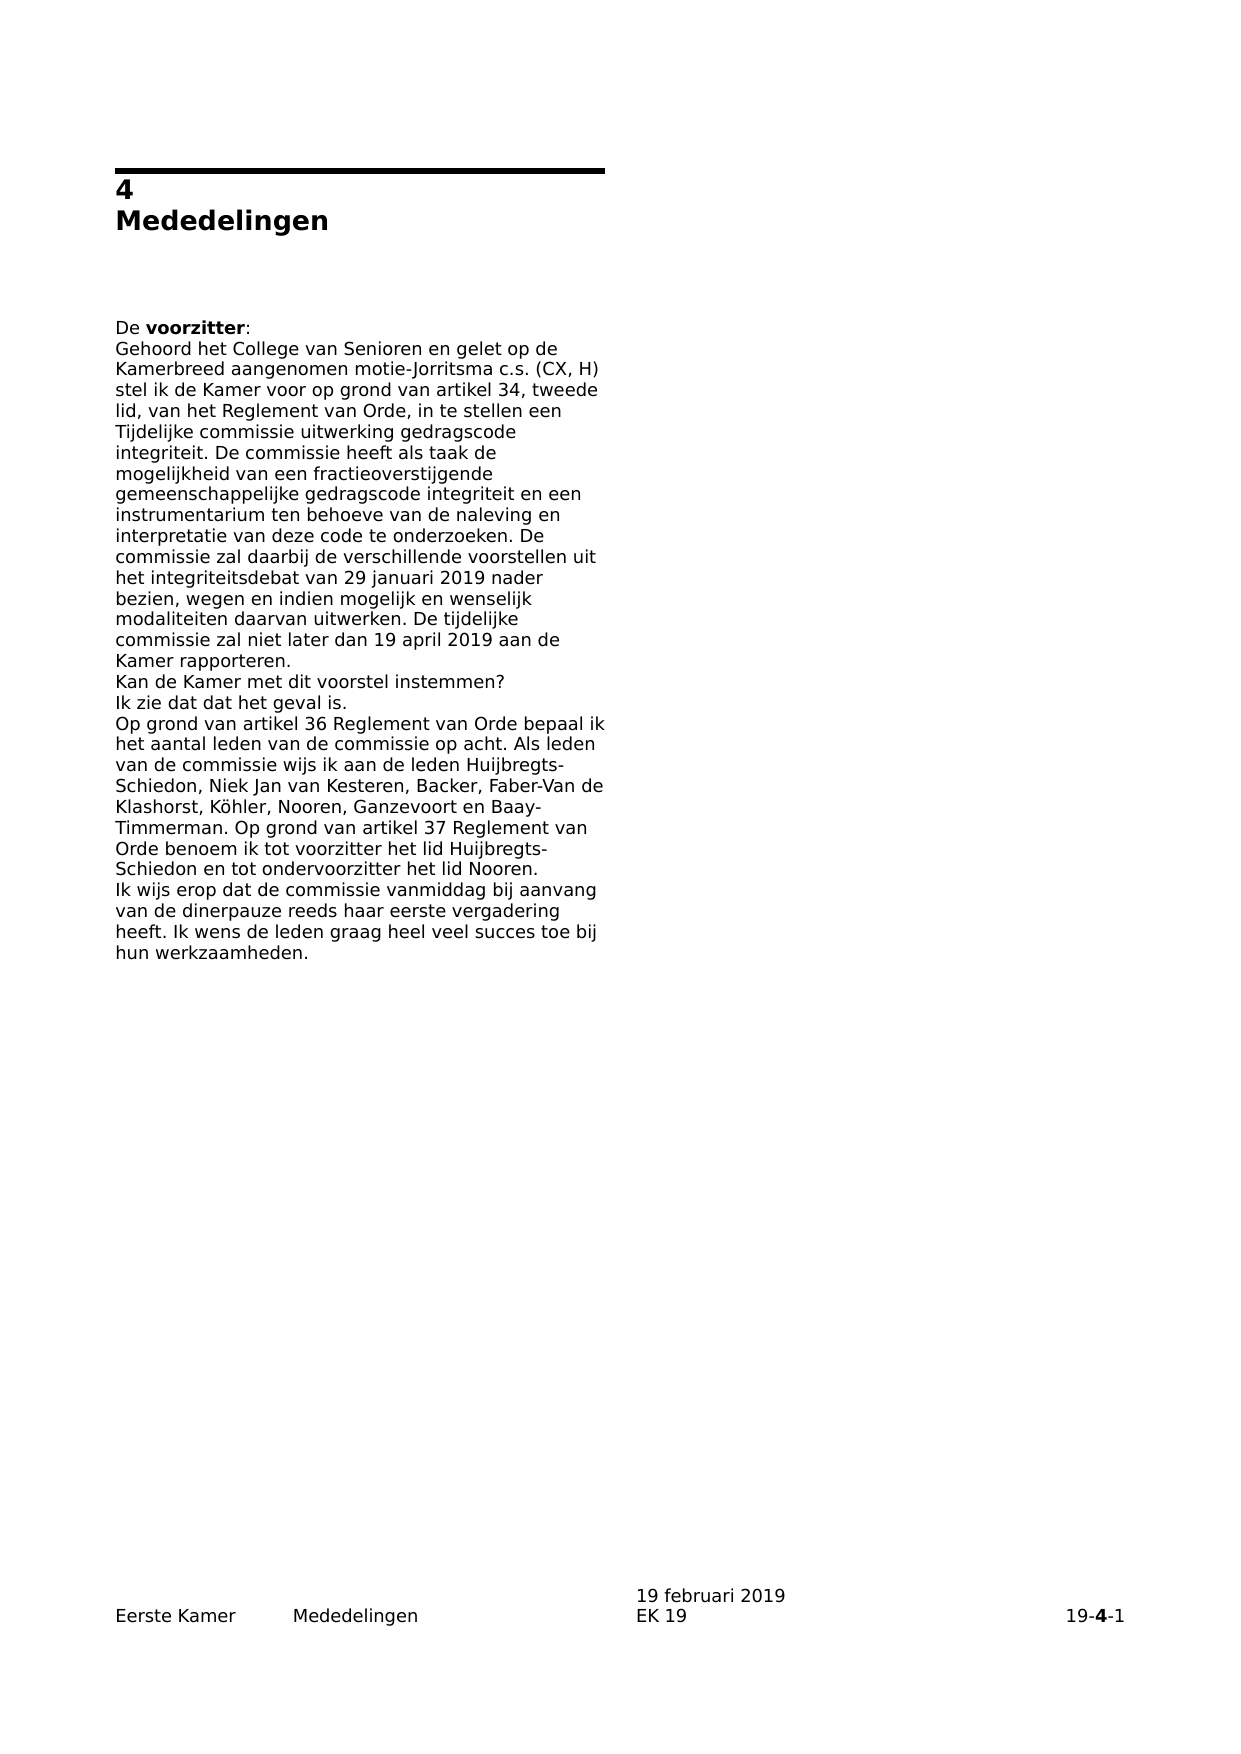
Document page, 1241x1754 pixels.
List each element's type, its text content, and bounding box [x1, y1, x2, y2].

text De voorzitter: [115, 318, 605, 338]
text Ik zie dat dat het geval is. [115, 692, 605, 713]
text Gehoord het College van Senioren en gelet op de Kamerbreed aangenomen motie-Jorritsma c.s. (CX, H) stel ik de Kamer voor op grond van artikel 34, tweede lid, van het Reglement van Orde, in te stellen een Tijdelijke commissie uitwerking gedragscode integriteit. De commissie heeft als taak de mogelijkheid van een fractieoverstijgende gemeenschappelijke gedragscode integriteit en een instrumentarium ten behoeve van de naleving en interpretatie van deze code te onderzoeken. De commissie zal daarbij de verschillende voorstellen uit het integriteitsdebat van 29 januari 2019 nader bezien, wegen en indien mogelijk en wenselijk modaliteiten daarvan uitwerken. De tijdelijke commissie zal niet later dan 19 april 2019 aan de Kamer rapporteren. [115, 338, 605, 672]
text Kan de Kamer met dit voorstel instemmen? [115, 672, 605, 692]
text Op grond van artikel 36 Reglement van Orde bepaal ik het aantal leden van de commissie op acht. Als leden van de commissie wijs ik aan de leden Huijbregts-Schiedon, Niek Jan van Kesteren, Backer, Faber-Van de Klashorst, Köhler, Nooren, Ganzevoort en Baay-Timmerman. Op grond van artikel 37 Reglement van Orde benoem ik tot voorzitter het lid Huijbregts-Schiedon en tot ondervoorzitter het lid Nooren. [115, 713, 605, 880]
text Ik wijs erop dat de commissie vanmiddag bij aanvang van de dinerpauze reeds haar eerste vergadering heeft. Ik wens de leden graag heel veel succes toe bij hun werkzaamheden. [115, 880, 605, 963]
title 4 Mededelingen [115, 174, 605, 237]
